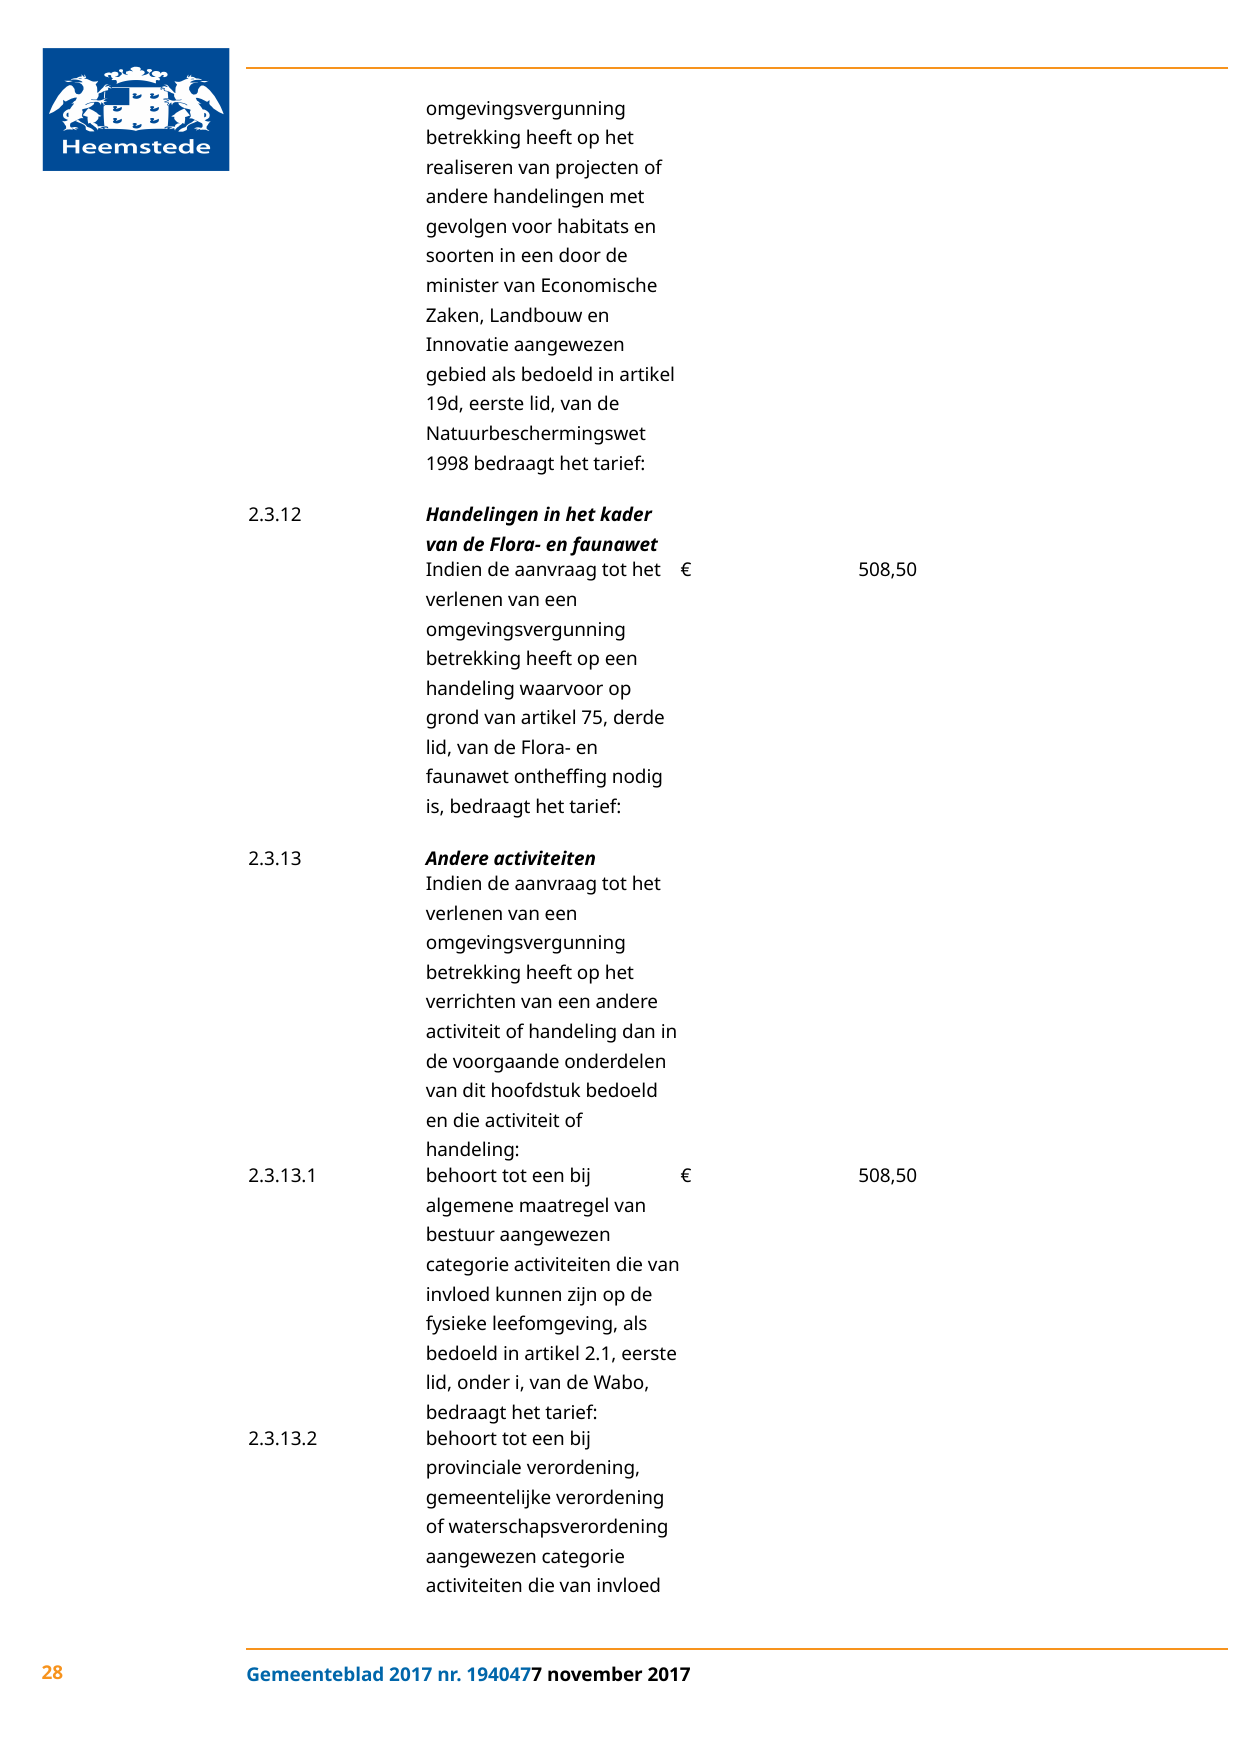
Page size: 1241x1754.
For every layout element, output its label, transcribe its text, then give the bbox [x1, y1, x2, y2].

table_cell [248, 557, 426, 819]
table_cell [680, 870, 858, 1162]
table_cell Andere activiteiten [426, 845, 680, 870]
table_cell [680, 845, 858, 870]
table_cell [858, 95, 1152, 476]
table_cell € [680, 1163, 858, 1425]
table_cell 2.3.13.1 [248, 1163, 426, 1425]
table_cell [680, 95, 858, 476]
table_cell [858, 819, 1152, 845]
table_cell Handelingen in het kader van de Flora- en faunawet [426, 501, 680, 557]
table_cell [680, 501, 858, 557]
table_cell behoort tot een bij provinciale verordening, gemeentelijke verordening of waterschapsverordening aangewezen categorie activiteiten die van invloed [426, 1425, 680, 1598]
table_cell Indien de aanvraag tot het verlenen van een omgevingsvergunning betrekking heeft op een handeling waarvoor op grond van artikel 75, derde lid, van de Flora- en faunawet ontheffing nodig is, bedraagt het tarief: [426, 557, 680, 819]
table_cell [248, 819, 426, 845]
table_cell [858, 870, 1152, 1162]
table_cell 2.3.13.2 [248, 1425, 426, 1598]
table_cell omgevingsvergunning betrekking heeft op het realiseren van projecten of andere handelingen met gevolgen voor habitats en soorten in een door de minister van Economische Zaken, Landbouw en Innovatie aangewezen gebied als bedoeld in artikel 19d, eerste lid, van de Natuurbeschermingswet 1998 bedraagt het tarief: [426, 95, 680, 476]
table_cell 508,50 [858, 557, 1152, 819]
table_cell [248, 95, 426, 476]
table_cell 2.3.13 [248, 845, 426, 870]
table_cell [248, 476, 426, 501]
table_cell [680, 819, 858, 845]
table_cell 508,50 [858, 1163, 1152, 1425]
table_cell [248, 870, 426, 1162]
table_cell [426, 819, 680, 845]
table_cell [680, 1425, 858, 1598]
table_cell [858, 1425, 1152, 1598]
table_cell [858, 501, 1152, 557]
table_cell [858, 476, 1152, 501]
table_cell [858, 845, 1152, 870]
table_cell Indien de aanvraag tot het verlenen van een omgevingsvergunning betrekking heeft op het verrichten van een andere activiteit of handeling dan in de voorgaande onderdelen van dit hoofdstuk bedoeld en die activiteit of handeling: [426, 870, 680, 1162]
picture [41, 47, 231, 172]
table_cell [680, 476, 858, 501]
table_cell 2.3.12 [248, 501, 426, 557]
table_cell € [680, 557, 858, 819]
table_cell [426, 476, 680, 501]
table_cell behoort tot een bij algemene maatregel van bestuur aangewezen categorie activiteiten die van invloed kunnen zijn op de fysieke leefomgeving, als bedoeld in artikel 2.1, eerste lid, onder i, van de Wabo, bedraagt het tarief: [426, 1163, 680, 1425]
